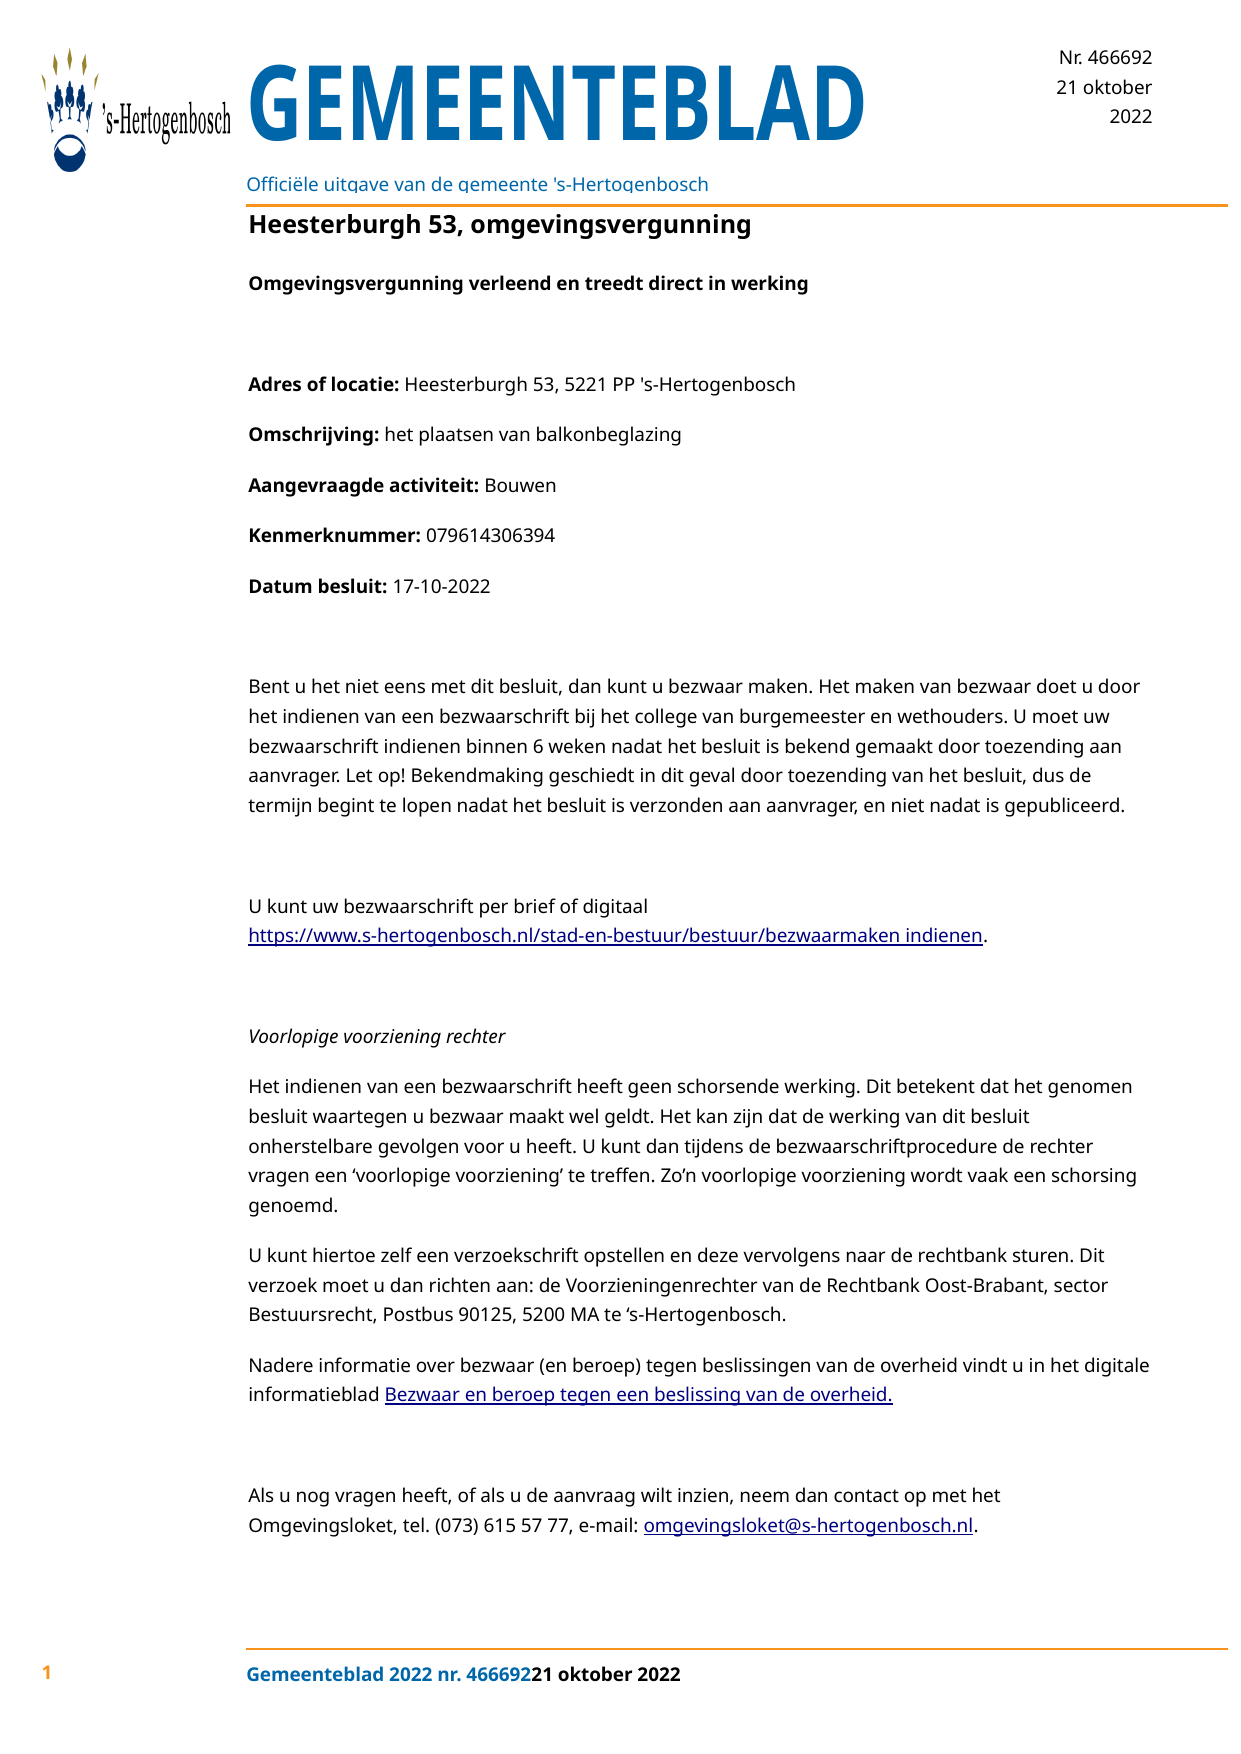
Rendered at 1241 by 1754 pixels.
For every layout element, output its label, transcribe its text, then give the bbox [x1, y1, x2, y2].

text U kunt hiertoe zelf een verzoekschrift opstellen en deze vervolgens naar de rechtbank sturen. Dit verzoek moet u dan richten aan: de Voorzieningenrechter van de Rechtbank Oost-Brabant, sector Bestuursrecht, Postbus 90125, 5200 MA te ‘s-Hertogenbosch. [248, 1242, 1152, 1327]
picture [41, 47, 231, 172]
text Voorlopige voorziening rechter [248, 1023, 1152, 1049]
text Het indienen van een bezwaarschrift heeft geen schorsende werking. Dit betekent dat het genomen besluit waartegen u bezwaar maakt wel geldt. Het kan zijn dat de werking van dit besluit onherstelbare gevolgen voor u heeft. U kunt dan tijdens de bezwaarschriftprocedure de rechter vragen een ‘voorlopige voorziening’ te treffen. Zo’n voorlopige voorziening wordt vaak een schorsing genoemd. [248, 1074, 1152, 1218]
text Bent u het niet eens met dit besluit, dan kunt u bezwaar maken. Het maken van bezwaar doet u door het indienen van een bezwaarschrift bij het college van burgemeester en wethouders. U moet uw bezwaarschrift indienen binnen 6 weken nadat het besluit is bekend gemaakt door toezending aan aanvrager. Let op! Bekendmaking geschiedt in dit geval door toezending van het besluit, dus de termijn begint te lopen nadat het besluit is verzonden aan aanvrager, en niet nadat is gepubliceerd. [248, 674, 1152, 818]
text Datum besluit: 17-10-2022 [248, 573, 1152, 598]
text Kenmerknummer: 079614306394 [248, 522, 1152, 548]
text Adres of locatie: Heesterburgh 53, 5221 PP 's-Hertogenbosch [248, 371, 1152, 397]
text U kunt uw bezwaarschrift per brief of digitaal https://www.s-hertogenbosch.nl/stad-en-bestuur/bestuur/bezwaarmaken indienen. [248, 893, 1152, 948]
text Omschrijving: het plaatsen van balkonbeglazing [248, 422, 1152, 447]
text Aangevraagde activiteit: Bouwen [248, 472, 1152, 498]
text Heesterburgh 53, omgevingsvergunning [248, 207, 1152, 241]
text Omgevingsvergunning verleend en treedt direct in werking [248, 270, 1152, 296]
text Nadere informatie over bezwaar (en beroep) tegen beslissingen van de overheid vindt u in het digitale informatieblad Bezwaar en beroep tegen een beslissing van de overheid. [248, 1352, 1152, 1407]
text Als u nog vragen heeft, of als u de aanvraag wilt inzien, neem dan contact op met het Omgevingsloket, tel. (073) 615 57 77, e-mail: omgevingsloket@s-hertogenbosch.nl. [248, 1482, 1152, 1538]
